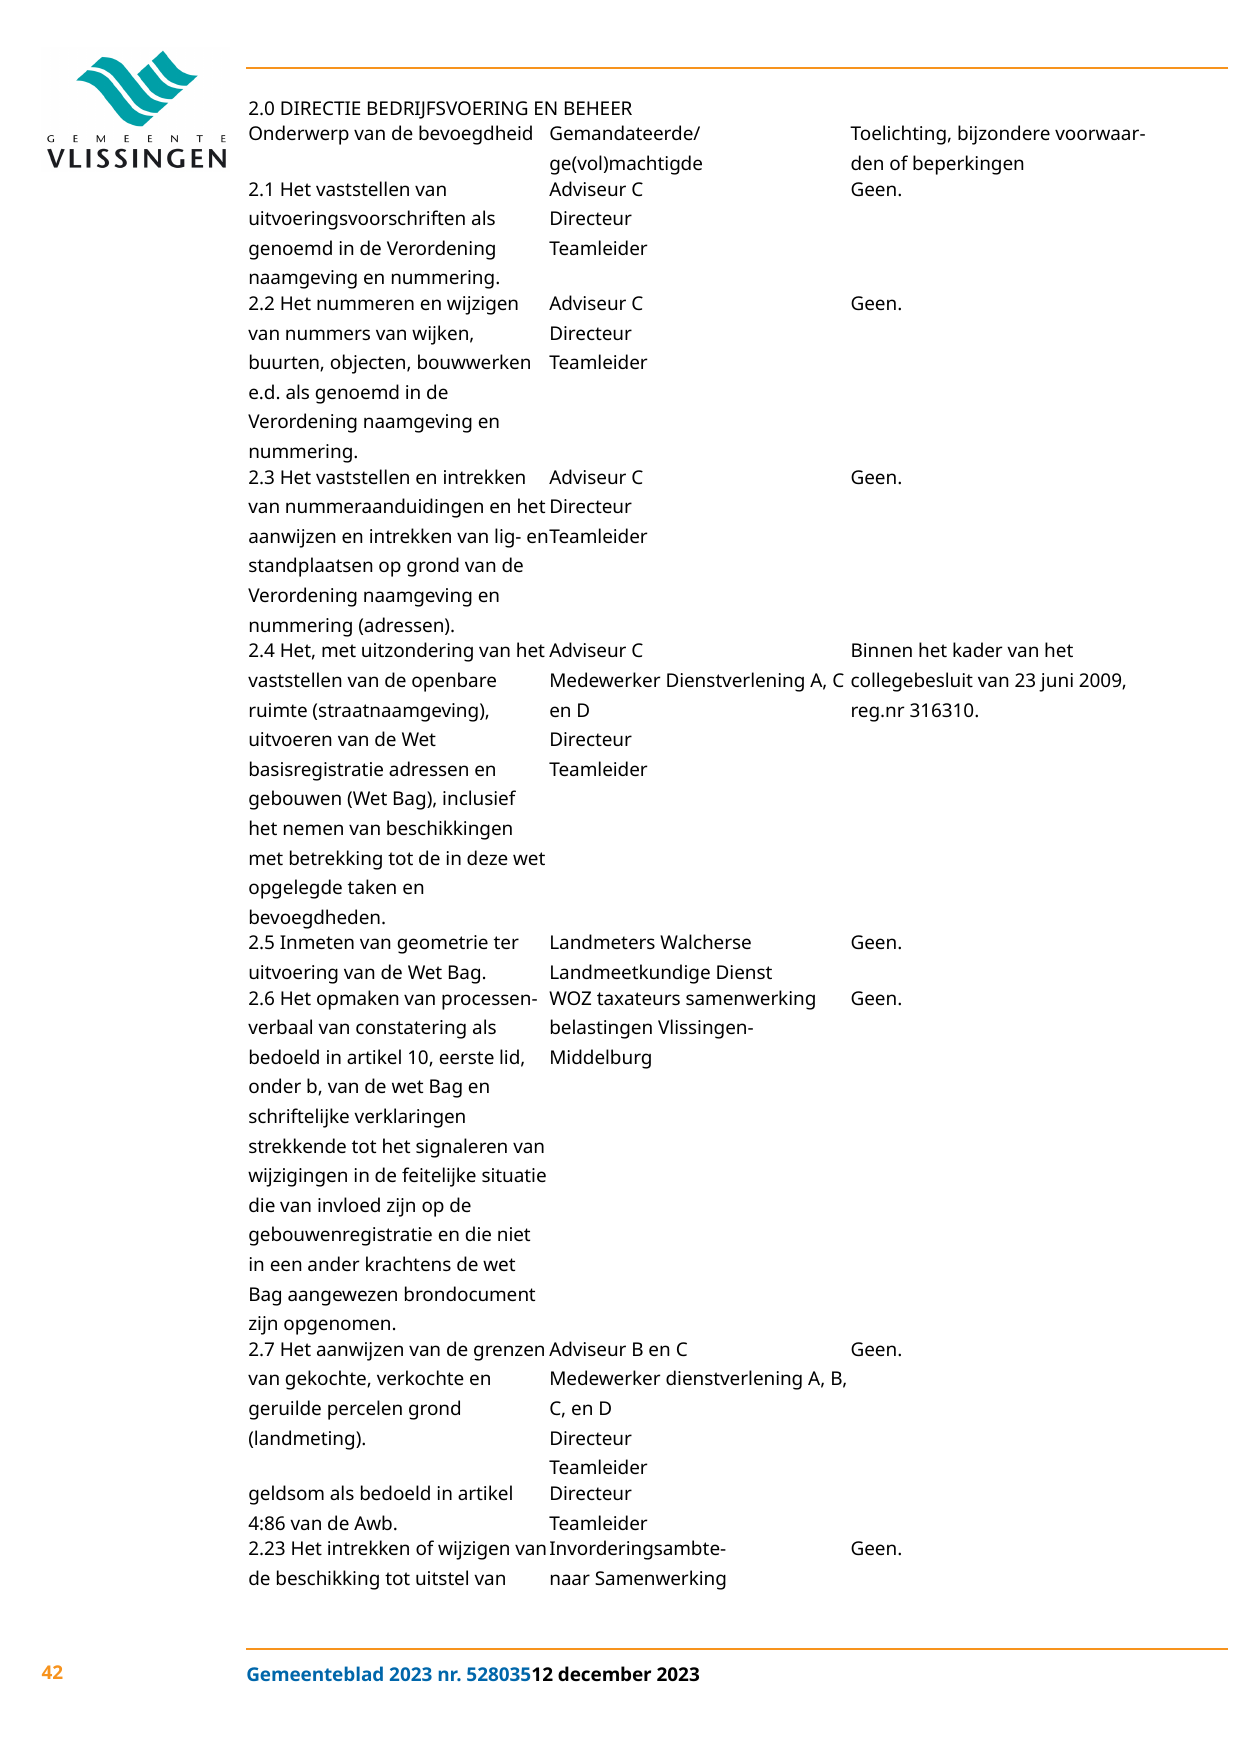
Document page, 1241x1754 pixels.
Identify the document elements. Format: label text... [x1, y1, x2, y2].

table_cell Directeur Teamleider [549, 1480, 850, 1535]
table_cell [850, 1480, 1152, 1535]
table_cell geldsom als bedoeld in artikel 4:86 van de Awb. [248, 1480, 549, 1535]
table_cell Geen. [850, 290, 1152, 464]
table_cell Toelichting, bijzondere voorwaar­den of beperkingen [850, 121, 1152, 176]
table_cell Landmeters Walcherse Landmeetkundige Dienst [549, 930, 850, 985]
table_cell Adviseur C Directeur Teamleider [549, 290, 850, 464]
table_cell 2.1 Het vaststellen van uitvoeringsvoorschriften als genoemd in de Verordening naamgeving en nummering. [248, 176, 549, 290]
table_cell 2.4 Het, met uitzondering van het vaststellen van de openbare ruimte (straatnaamgeving), uitvoeren van de Wet basisregistratie adressen en gebouwen (Wet Bag), inclusief het nemen van beschikkingen met betrekking tot de in deze wet opgelegde taken en bevoegdheden. [248, 638, 549, 929]
table_cell 2.7 Het aanwijzen van de grenzen van gekochte, verkochte en geruilde percelen grond (landmeting). [248, 1336, 549, 1480]
picture [41, 47, 231, 172]
table_cell Adviseur C Medewerker Dienstverlening A, C en D Directeur Teamleider [549, 638, 850, 929]
table_cell Geen. [850, 176, 1152, 290]
table_cell Onderwerp van de bevoegdheid [248, 121, 549, 176]
table_cell Geen. [850, 1535, 1152, 1591]
table_cell 2.2 Het nummeren en wijzigen van nummers van wijken, buurten, objecten, bouwwerken e.d. als genoemd in de Verordening naamgeving en nummering. [248, 290, 549, 464]
table_cell Geen. [850, 985, 1152, 1336]
table_cell Geen. [850, 464, 1152, 638]
table_cell Geen. [850, 1336, 1152, 1480]
table_cell Binnen het kader van het collegebesluit van 23 juni 2009, reg.nr 316310. [850, 638, 1152, 929]
table_cell 2.23 Het intrekken of wijzigen van de beschikking tot uitstel van [248, 1535, 549, 1591]
table_cell 2.3 Het vaststellen en intrekken van nummeraanduidingen en het aanwijzen en intrekken van lig- en standplaatsen op grond van de Verordening naamgeving en nummering (adressen). [248, 464, 549, 638]
table_cell Invorderingsambte- naar Samenwerking [549, 1535, 850, 1591]
table_cell Adviseur B en C Medewerker dienstverlening A, B, C, en D Directeur Teamleider [549, 1336, 850, 1480]
table_cell Gemandateerde/ ge(vol)machtigde [549, 121, 850, 176]
table_header 2.0 DIRECTIE BEDRIJFSVOERING EN BEHEER [248, 95, 1152, 121]
table_cell 2.5 Inmeten van geometrie ter uitvoering van de Wet Bag. [248, 930, 549, 985]
table_cell Adviseur C Directeur Teamleider [549, 464, 850, 638]
table_cell Geen. [850, 930, 1152, 985]
table_cell WOZ taxateurs samenwerking belastingen Vlissingen-Middelburg [549, 985, 850, 1336]
table_cell Adviseur C Directeur Teamleider [549, 176, 850, 290]
table_cell 2.6 Het opmaken van processen-verbaal van constatering als bedoeld in artikel 10, eerste lid, onder b, van de wet Bag en schriftelijke verklaringen strekkende tot het signaleren van wijzigingen in de feitelijke situatie die van invloed zijn op de gebouwenregistratie en die niet in een ander krachtens de wet Bag aangewezen brondocument zijn opgenomen. [248, 985, 549, 1336]
